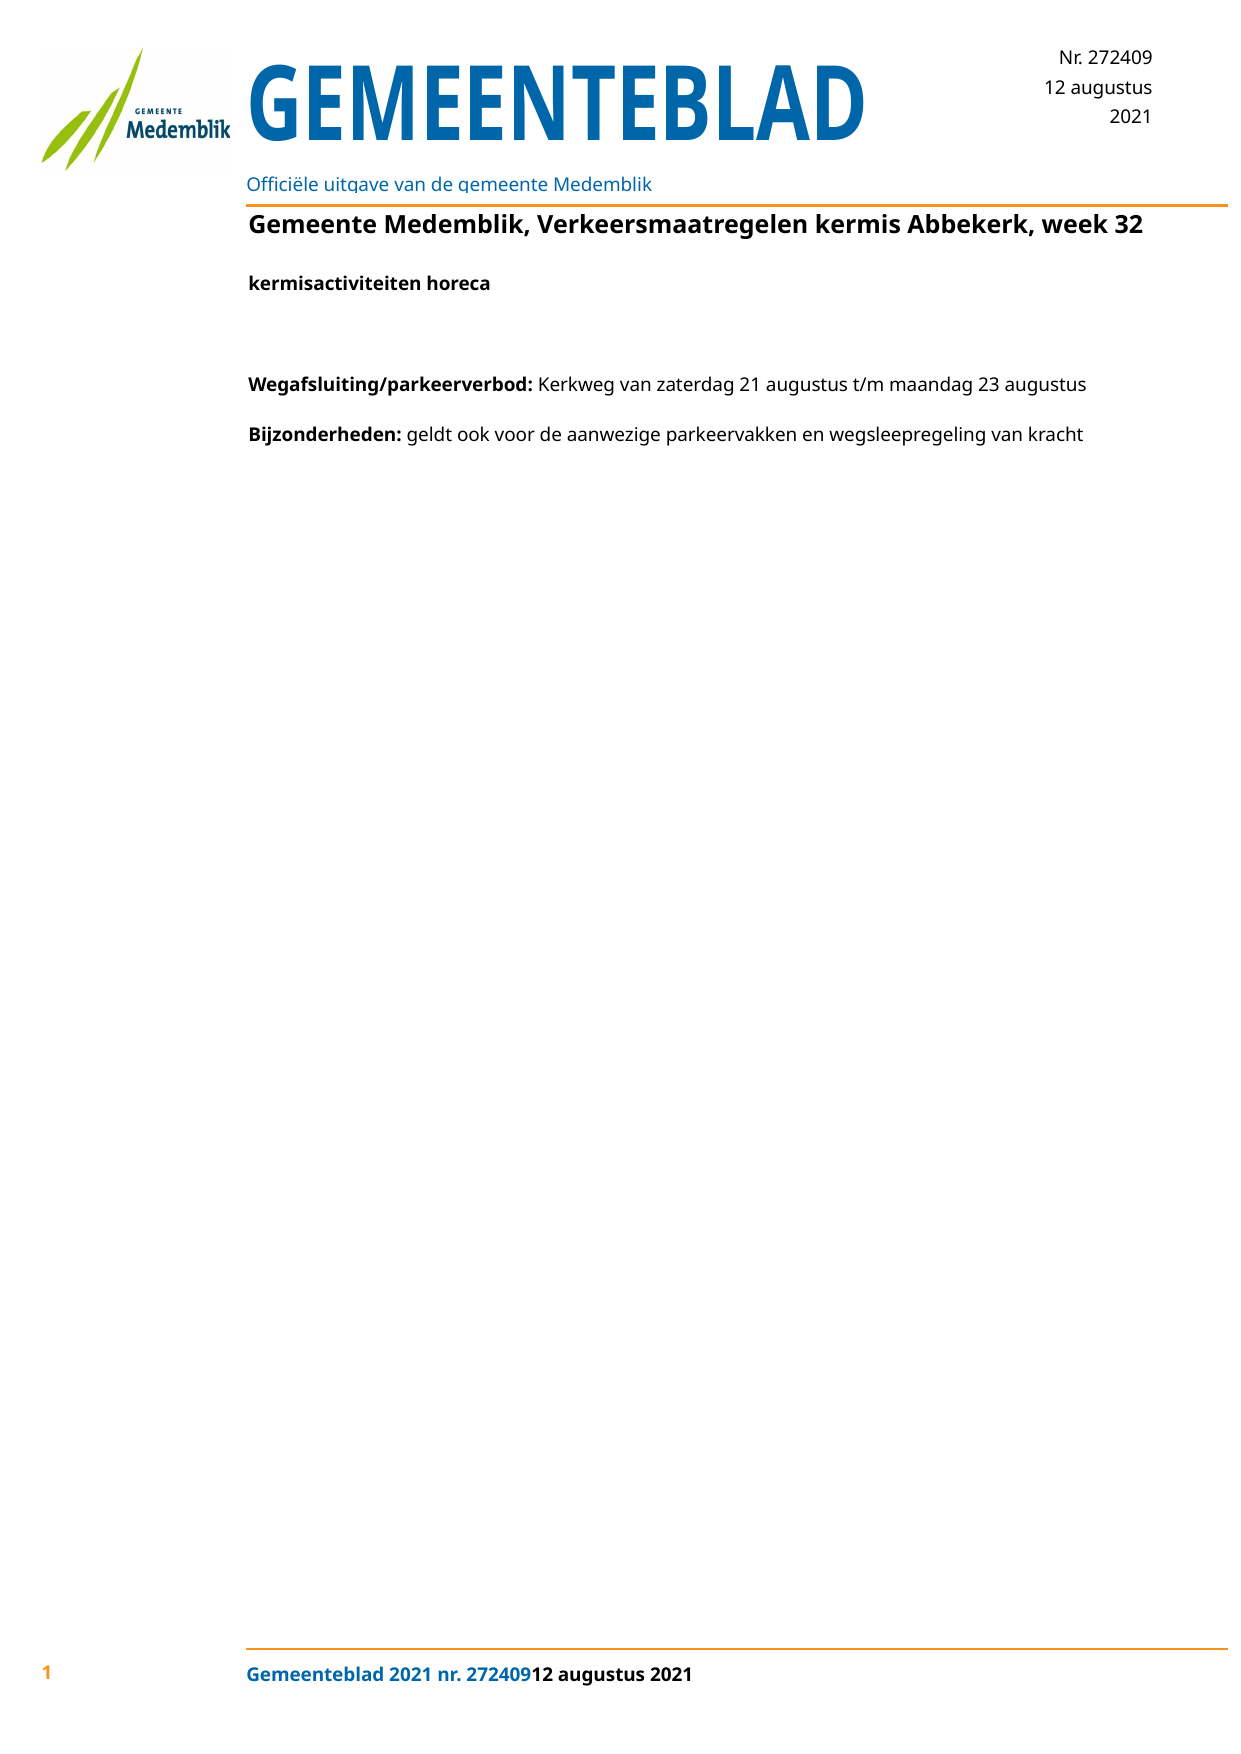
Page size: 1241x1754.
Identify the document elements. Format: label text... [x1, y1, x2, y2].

text Bijzonderheden: geldt ook voor de aanwezige parkeervakken en wegsleepregeling van kracht [248, 422, 1152, 447]
text Gemeente Medemblik, Verkeersmaatregelen kermis Abbekerk, week 32 [248, 207, 1152, 241]
text Wegafsluiting/parkeerverbod: Kerkweg van zaterdag 21 augustus t/m maandag 23 augustus [248, 371, 1152, 397]
text kermisactiviteiten horeca [248, 270, 1152, 296]
picture [41, 47, 231, 172]
